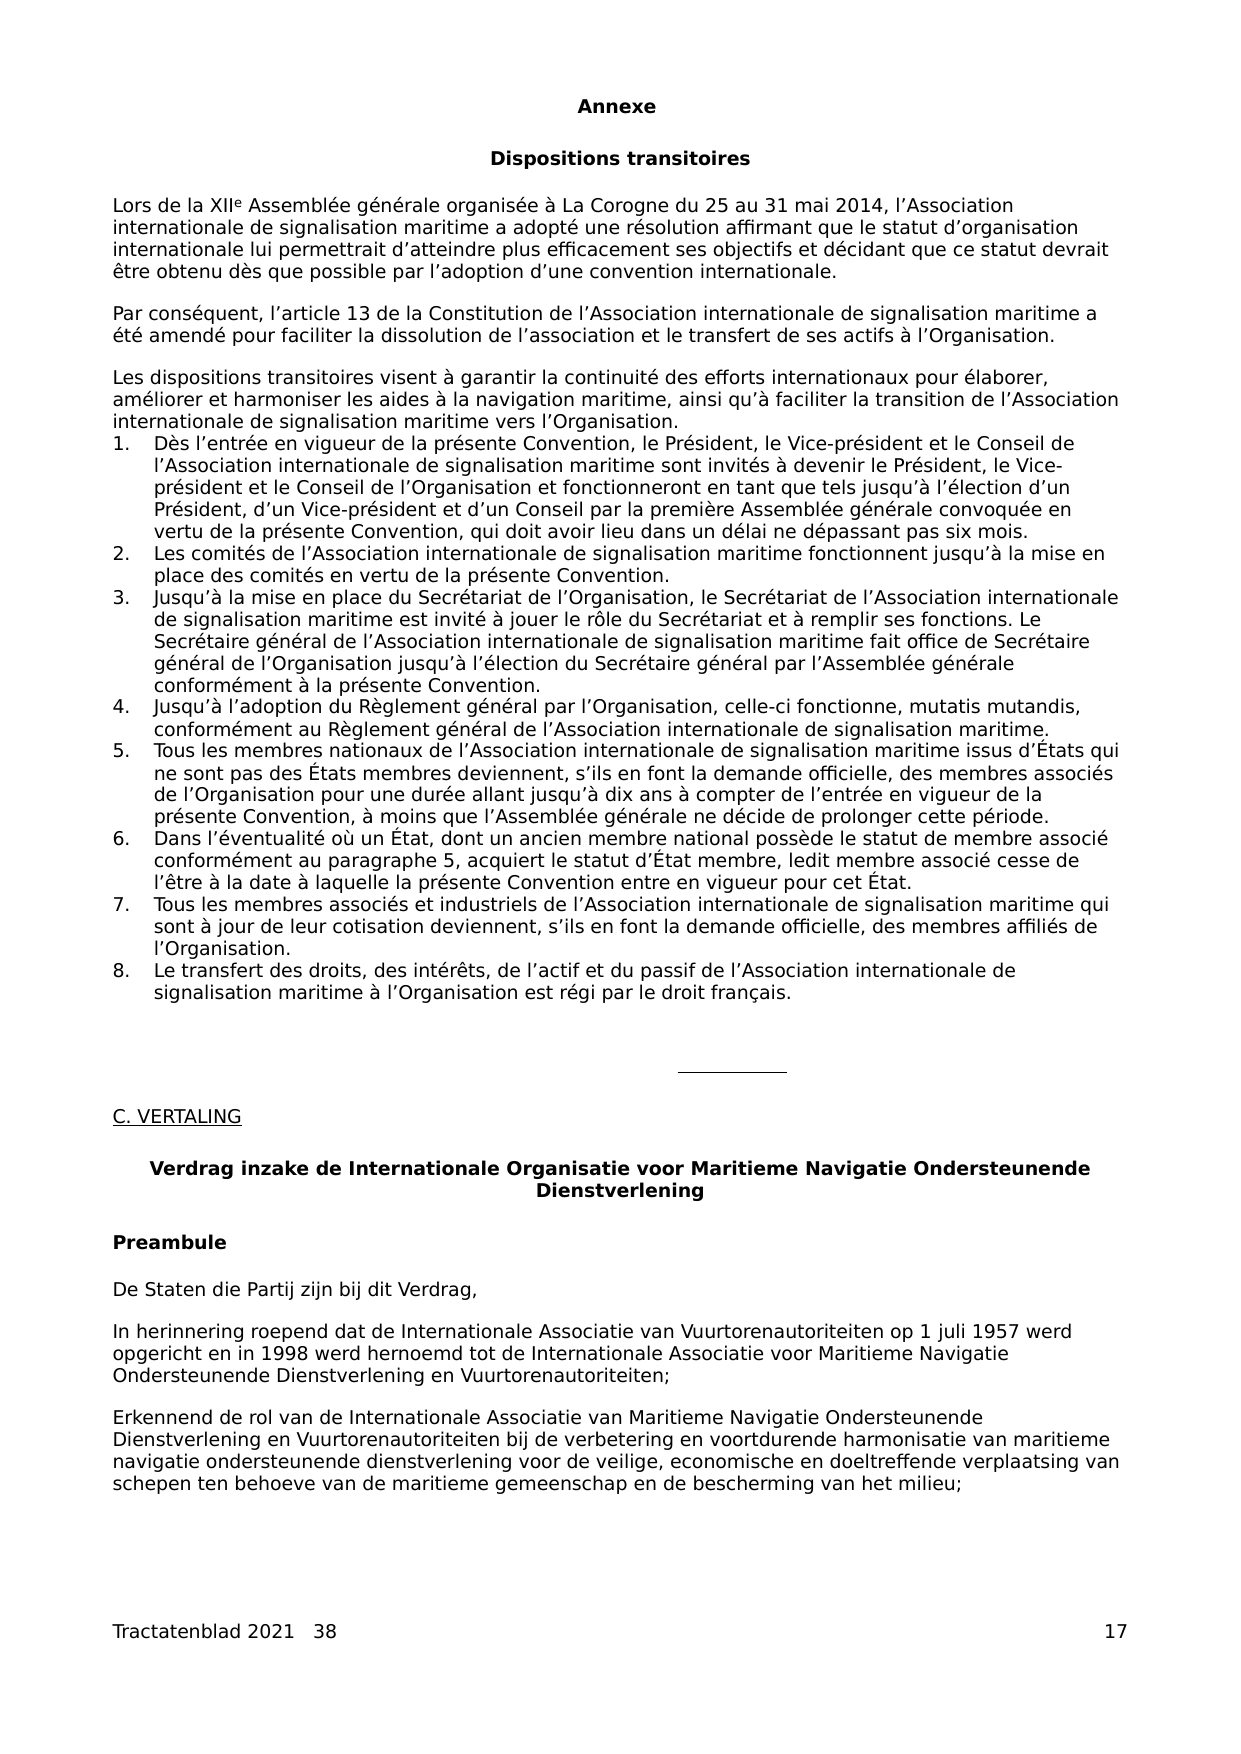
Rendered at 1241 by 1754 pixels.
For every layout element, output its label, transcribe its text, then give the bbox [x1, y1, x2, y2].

text 5. Tous les membres nationaux de l’Association internationale de signalisation maritime issus d’États qui ne sont pas des États membres deviennent, s’ils en font la demande officielle, des membres associés de l’Organisation pour une durée allant jusqu’à dix ans à compter de l’entrée en vigueur de la présente Convention, à moins que l’Assemblée générale ne décide de prolonger cette période. [112, 740, 1128, 828]
subtitle Preambule [112, 1232, 1128, 1254]
text Erkennend de rol van de Internationale Associatie van Maritieme Navigatie Ondersteunende Dienstverlening en Vuurtorenautoriteiten bij de verbetering en voortdurende harmonisatie van maritieme navigatie ondersteunende dienstverlening voor de veilige, economische en doeltreffende verplaatsing van schepen ten behoeve van de maritieme gemeenschap en de bescherming van het milieu; [112, 1407, 1128, 1495]
text 4. Jusqu’à l’adoption du Règlement général par l’Organisation, celle-ci fonctionne, mutatis mutandis, conformément au Règlement général de l’Association internationale de signalisation maritime. [112, 696, 1128, 740]
text Les dispositions transitoires visent à garantir la continuité des efforts internationaux pour élaborer, améliorer et harmoniser les aides à la navigation maritime, ainsi qu’à faciliter la transition de l’Association internationale de signalisation maritime vers l’Organisation. [112, 367, 1128, 433]
subtitle Dispositions transitoires [112, 148, 1128, 170]
text Par conséquent, l’article 13 de la Constitution de l’Association internationale de signalisation maritime a été amendé pour faciliter la dissolution de l’association et le transfert de ses actifs à l’Organisation. [112, 303, 1128, 347]
text 8. Le transfert des droits, des intérêts, de l’actif et du passif de l’Association internationale de signalisation maritime à l’Organisation est régi par le droit français. [112, 960, 1128, 1004]
text 1. Dès l’entrée en vigueur de la présente Convention, le Président, le Vice-président et le Conseil de l’Association internationale de signalisation maritime sont invités à devenir le Président, le Vice- président et le Conseil de l’Organisation et fonctionneront en tant que tels jusqu’à l’élection d’un Président, d’un Vice-président et d’un Conseil par la première Assemblée générale convoquée en vertu de la présente Convention, qui doit avoir lieu dans un délai ne dépassant pas six mois. [112, 433, 1128, 543]
text In herinnering roepend dat de Internationale Associatie van Vuurtorenautoriteiten op 1 juli 1957 werd opgericht en in 1998 werd hernoemd tot de Internationale Associatie voor Maritieme Navigatie Ondersteunende Dienstverlening en Vuurtorenautoriteiten; [112, 1321, 1128, 1387]
text 7. Tous les membres associés et industriels de l’Association internationale de signalisation maritime qui sont à jour de leur cotisation deviennent, s’ils en font la demande officielle, des membres affiliés de l’Organisation. [112, 894, 1128, 960]
subtitle C. VERTALING [112, 1106, 1128, 1128]
text 6. Dans l’éventualité où un État, dont un ancien membre national possède le statut de membre associé conformément au paragraphe 5, acquiert le statut d’État membre, ledit membre associé cesse de l’être à la date à laquelle la présente Convention entre en vigueur pour cet État. [112, 828, 1128, 894]
subtitle Verdrag inzake de Internationale Organisatie voor Maritieme Navigatie Ondersteunende Dienstverlening [112, 1158, 1128, 1202]
subtitle Annexe [112, 96, 1128, 118]
text 2. Les comités de l’Association internationale de signalisation maritime fonctionnent jusqu’à la mise en place des comités en vertu de la présente Convention. [112, 543, 1128, 587]
text De Staten die Partij zijn bij dit Verdrag, [112, 1279, 1128, 1301]
text Lors de la XIIe Assemblée générale organisée à La Corogne du 25 au 31 mai 2014, l’Association internationale de signalisation maritime a adopté une résolution affirmant que le statut d’organisation internationale lui permettrait d’atteindre plus efficacement ses objectifs et décidant que ce statut devrait être obtenu dès que possible par l’adoption d’une convention internationale. [112, 195, 1128, 283]
text 3. Jusqu’à la mise en place du Secrétariat de l’Organisation, le Secrétariat de l’Association internationale de signalisation maritime est invité à jouer le rôle du Secrétariat et à remplir ses fonctions. Le Secrétaire général de l’Association internationale de signalisation maritime fait office de Secrétaire général de l’Organisation jusqu’à l’élection du Secrétaire général par l’Assemblée générale conformément à la présente Convention. [112, 587, 1128, 696]
